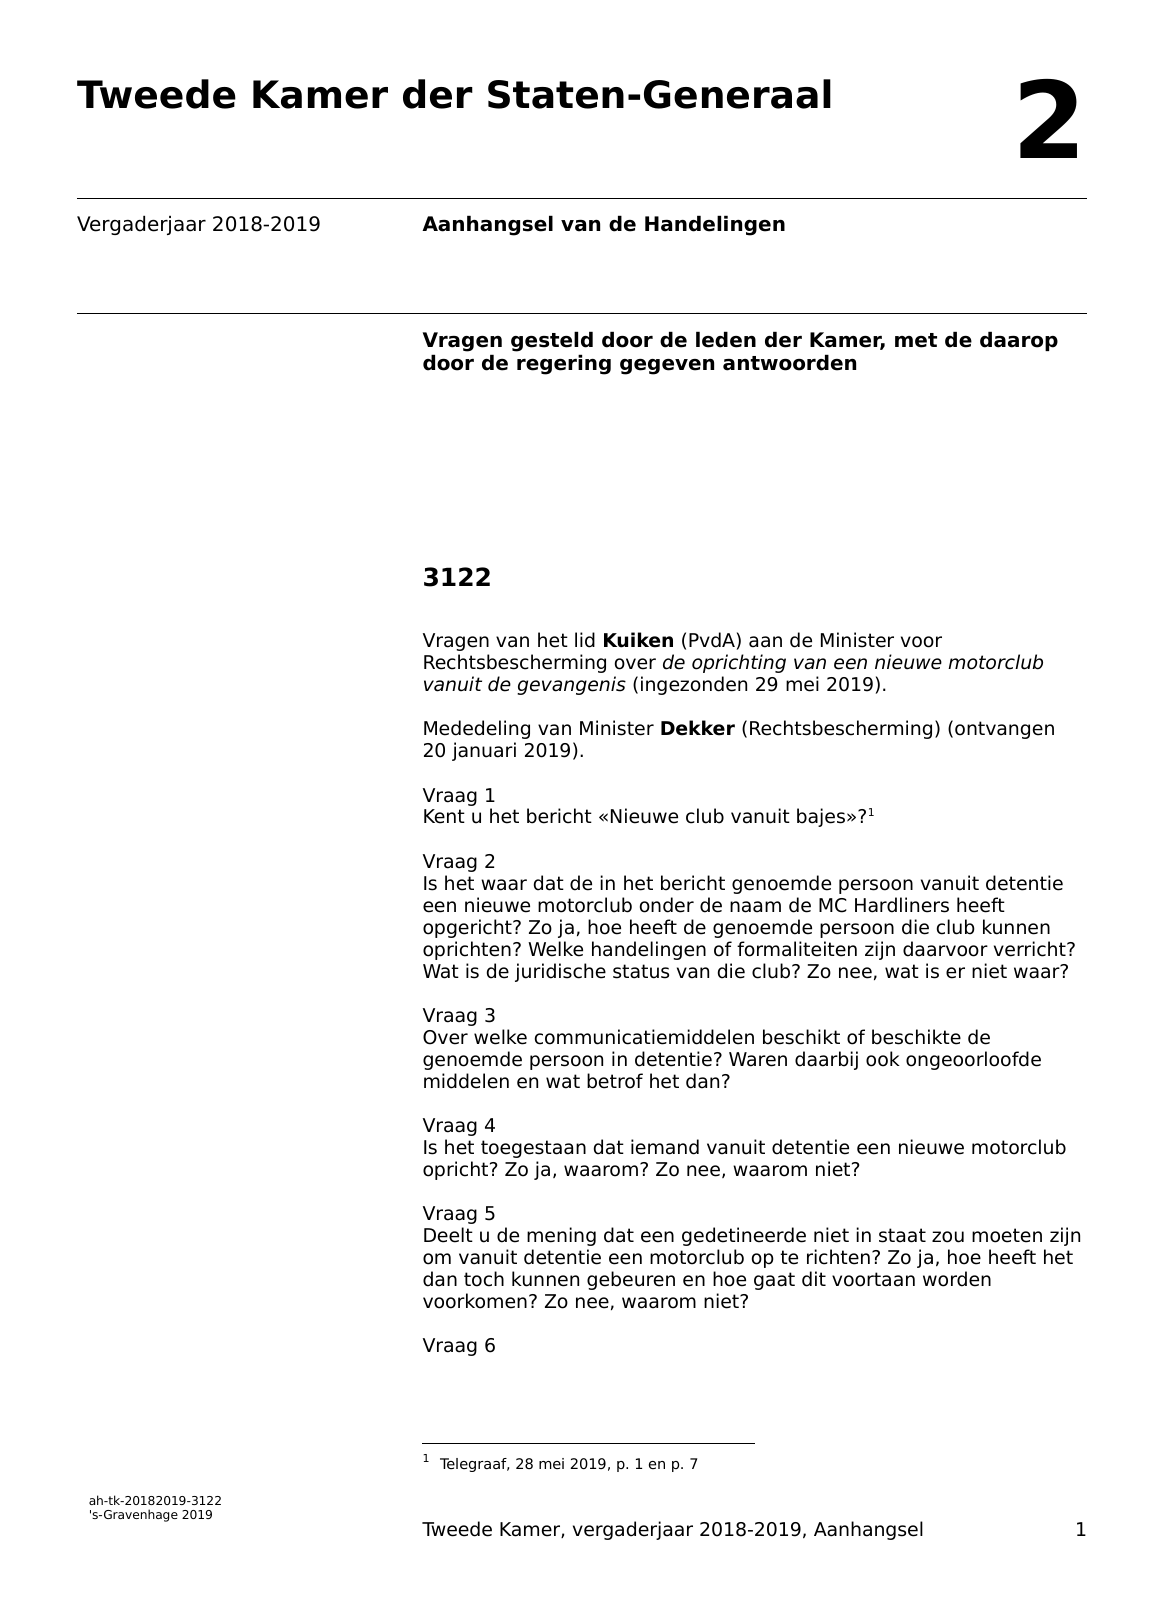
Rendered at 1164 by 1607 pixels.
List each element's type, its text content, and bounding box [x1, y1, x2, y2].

text 's-Gravenhage 2019 [88, 1508, 323, 1522]
text Vraag 3 [422, 1005, 1087, 1027]
text Vraag 4 [422, 1115, 1087, 1137]
text Deelt u de mening dat een gedetineerde niet in staat zou moeten zijn om vanuit detentie een motorclub op te richten? Zo ja, hoe heeft het dan toch kunnen gebeuren en hoe gaat dit voortaan worden voorkomen? Zo nee, waarom niet? [422, 1225, 1087, 1313]
table_header Tweede Kamer der Staten-Generaal [77, 59, 886, 198]
text Vraag 6 [422, 1335, 1087, 1357]
text Mededeling van Minister Dekker (Rechtsbescherming) (ontvangen 20 januari 2019). [422, 718, 1087, 762]
table_cell Vergaderjaar 2018-2019 [77, 199, 422, 313]
text Telegraaf, 28 mei 2019, p. 1 en p. 7 [422, 1452, 1087, 1474]
text Over welke communicatiemiddelen beschikt of beschikte de genoemde persoon in detentie? Waren daarbij ook ongeoorloofde middelen en wat betrof het dan? [422, 1027, 1087, 1093]
text Vraag 1 [422, 784, 1087, 806]
text Vragen van het lid Kuiken (PvdA) aan de Minister voor Rechtsbescherming over de oprichting van een nieuwe motorclub vanuit de gevangenis (ingezonden 29 mei 2019). [422, 630, 1087, 696]
table_header 2 [886, 59, 1087, 198]
text ah-tk-20182019-3122 [88, 1494, 323, 1508]
table_cell [77, 314, 422, 375]
text 3122 [422, 563, 1087, 592]
table_cell Aanhangsel van de Handelingen [422, 199, 1087, 313]
text Vraag 2 [422, 851, 1087, 873]
text Is het waar dat de in het bericht genoemde persoon vanuit detentie een nieuwe motorclub onder de naam de MC Hardliners heeft opgericht? Zo ja, hoe heeft de genoemde persoon die club kunnen oprichten? Welke handelingen of formaliteiten zijn daarvoor verricht? Wat is de juridische status van die club? Zo nee, wat is er niet waar? [422, 873, 1087, 982]
text Is het toegestaan dat iemand vanuit detentie een nieuwe motorclub opricht? Zo ja, waarom? Zo nee, waarom niet? [422, 1137, 1087, 1181]
text Kent u het bericht «Nieuwe club vanuit bajes»? [422, 806, 1087, 828]
table_cell Vragen gesteld door de leden der Kamer, met de daarop door de regering gegeven antwoorden [422, 314, 1087, 375]
text Vraag 5 [422, 1203, 1087, 1225]
